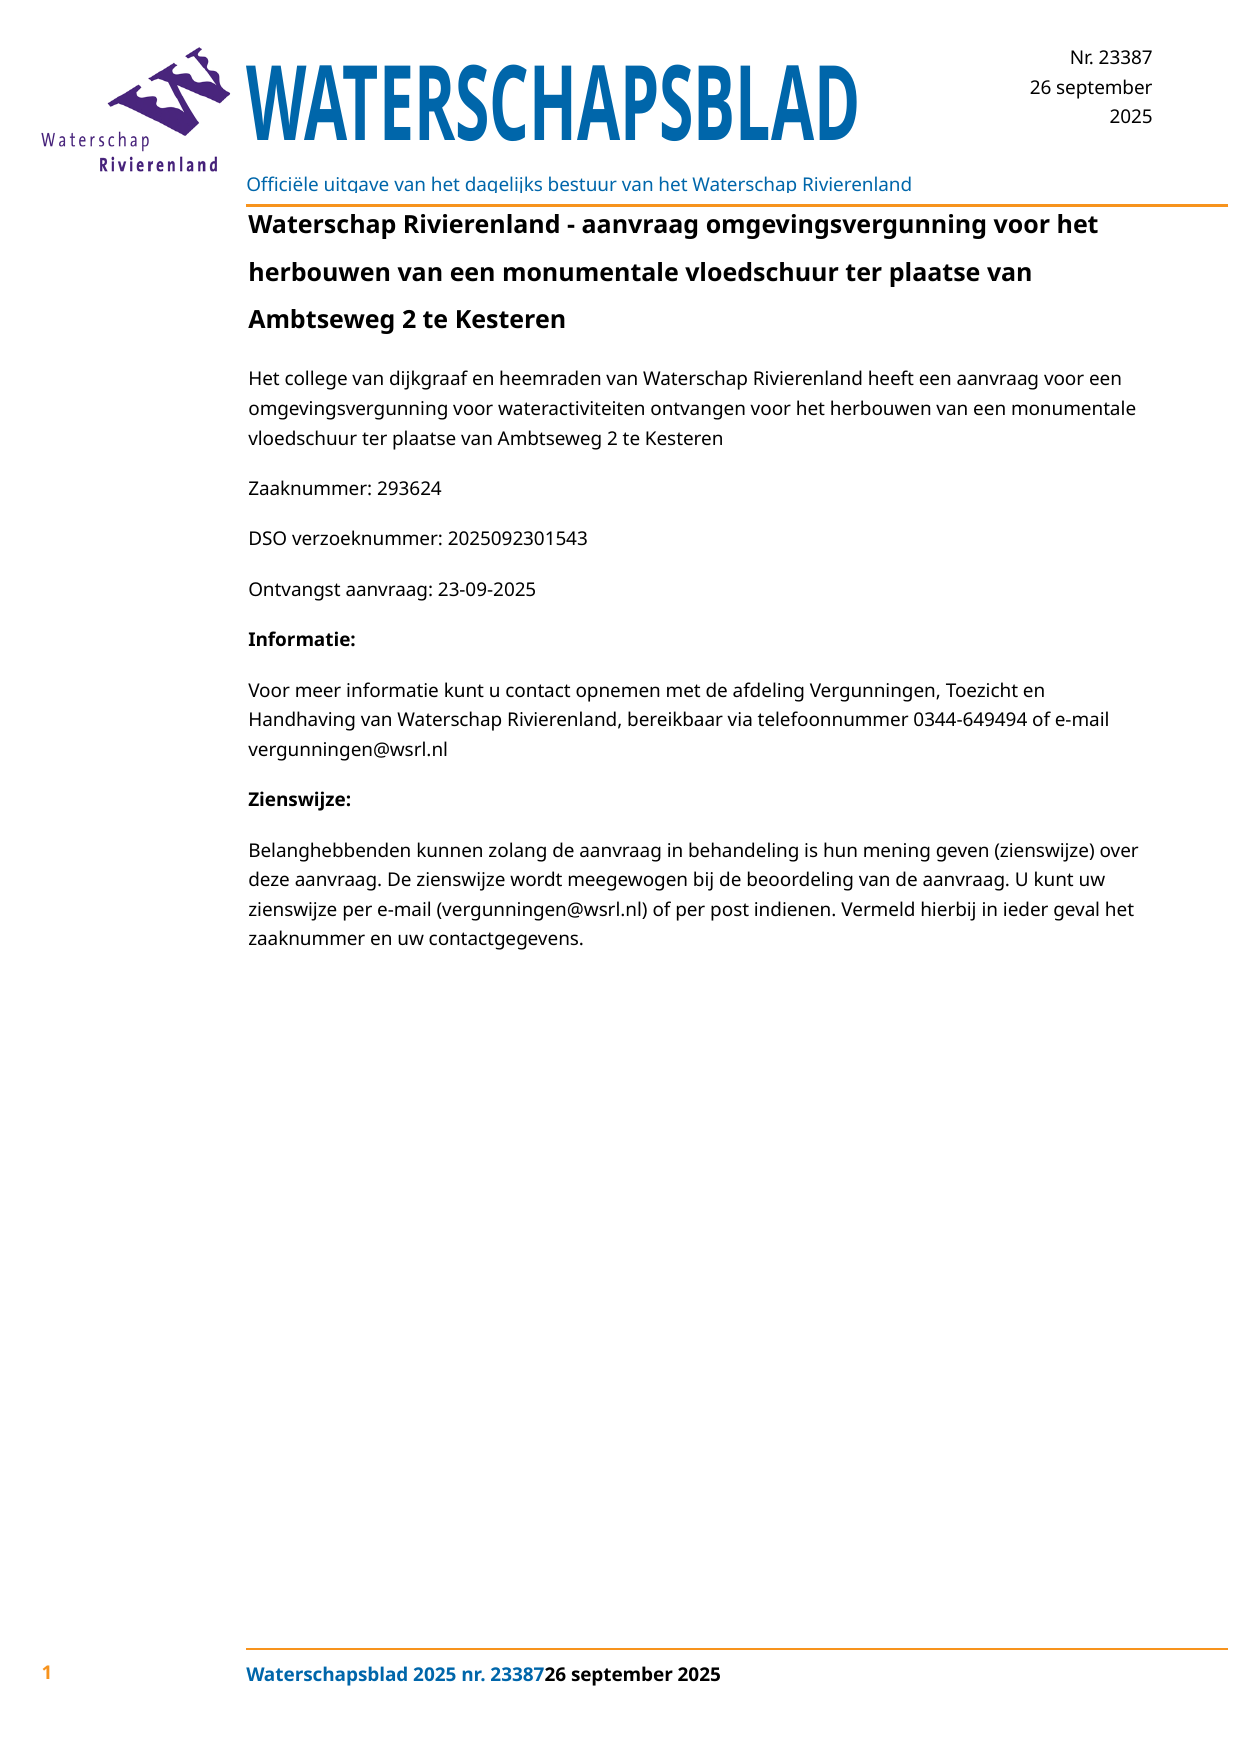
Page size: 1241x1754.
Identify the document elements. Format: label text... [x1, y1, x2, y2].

text Informatie: [248, 626, 1152, 652]
text Voor meer informatie kunt u contact opnemen met de afdeling Vergunningen, Toezicht en Handhaving van Waterschap Rivierenland, bereikbaar via telefoonnummer 0344-649494 of e-mail vergunningen@wsrl.nl [248, 677, 1152, 762]
text Belanghebbenden kunnen zolang de aanvraag in behandeling is hun mening geven (zienswijze) over deze aanvraag. De zienswijze wordt meegewogen bij de beoordeling van de aanvraag. U kunt uw zienswijze per e-mail (vergunningen@wsrl.nl) of per post indienen. Vermeld hierbij in ieder geval het zaaknummer en uw contactgegevens. [248, 837, 1152, 951]
text DSO verzoeknummer: 2025092301543 [248, 526, 1152, 551]
text Waterschap Rivierenland - aanvraag omgevingsvergunning voor het herbouwen van een monumentale vloedschuur ter plaatse van Ambtseweg 2 te Kesteren [248, 207, 1152, 336]
text Zaaknummer: 293624 [248, 475, 1152, 501]
text Zienswijze: [248, 786, 1152, 812]
picture [41, 47, 231, 172]
text Het college van dijkgraaf en heemraden van Waterschap Rivierenland heeft een aanvraag voor een omgevingsvergunning voor wateractiviteiten ontvangen voor het herbouwen van een monumentale vloedschuur ter plaatse van Ambtseweg 2 te Kesteren [248, 366, 1152, 450]
text Ontvangst aanvraag: 23-09-2025 [248, 576, 1152, 602]
